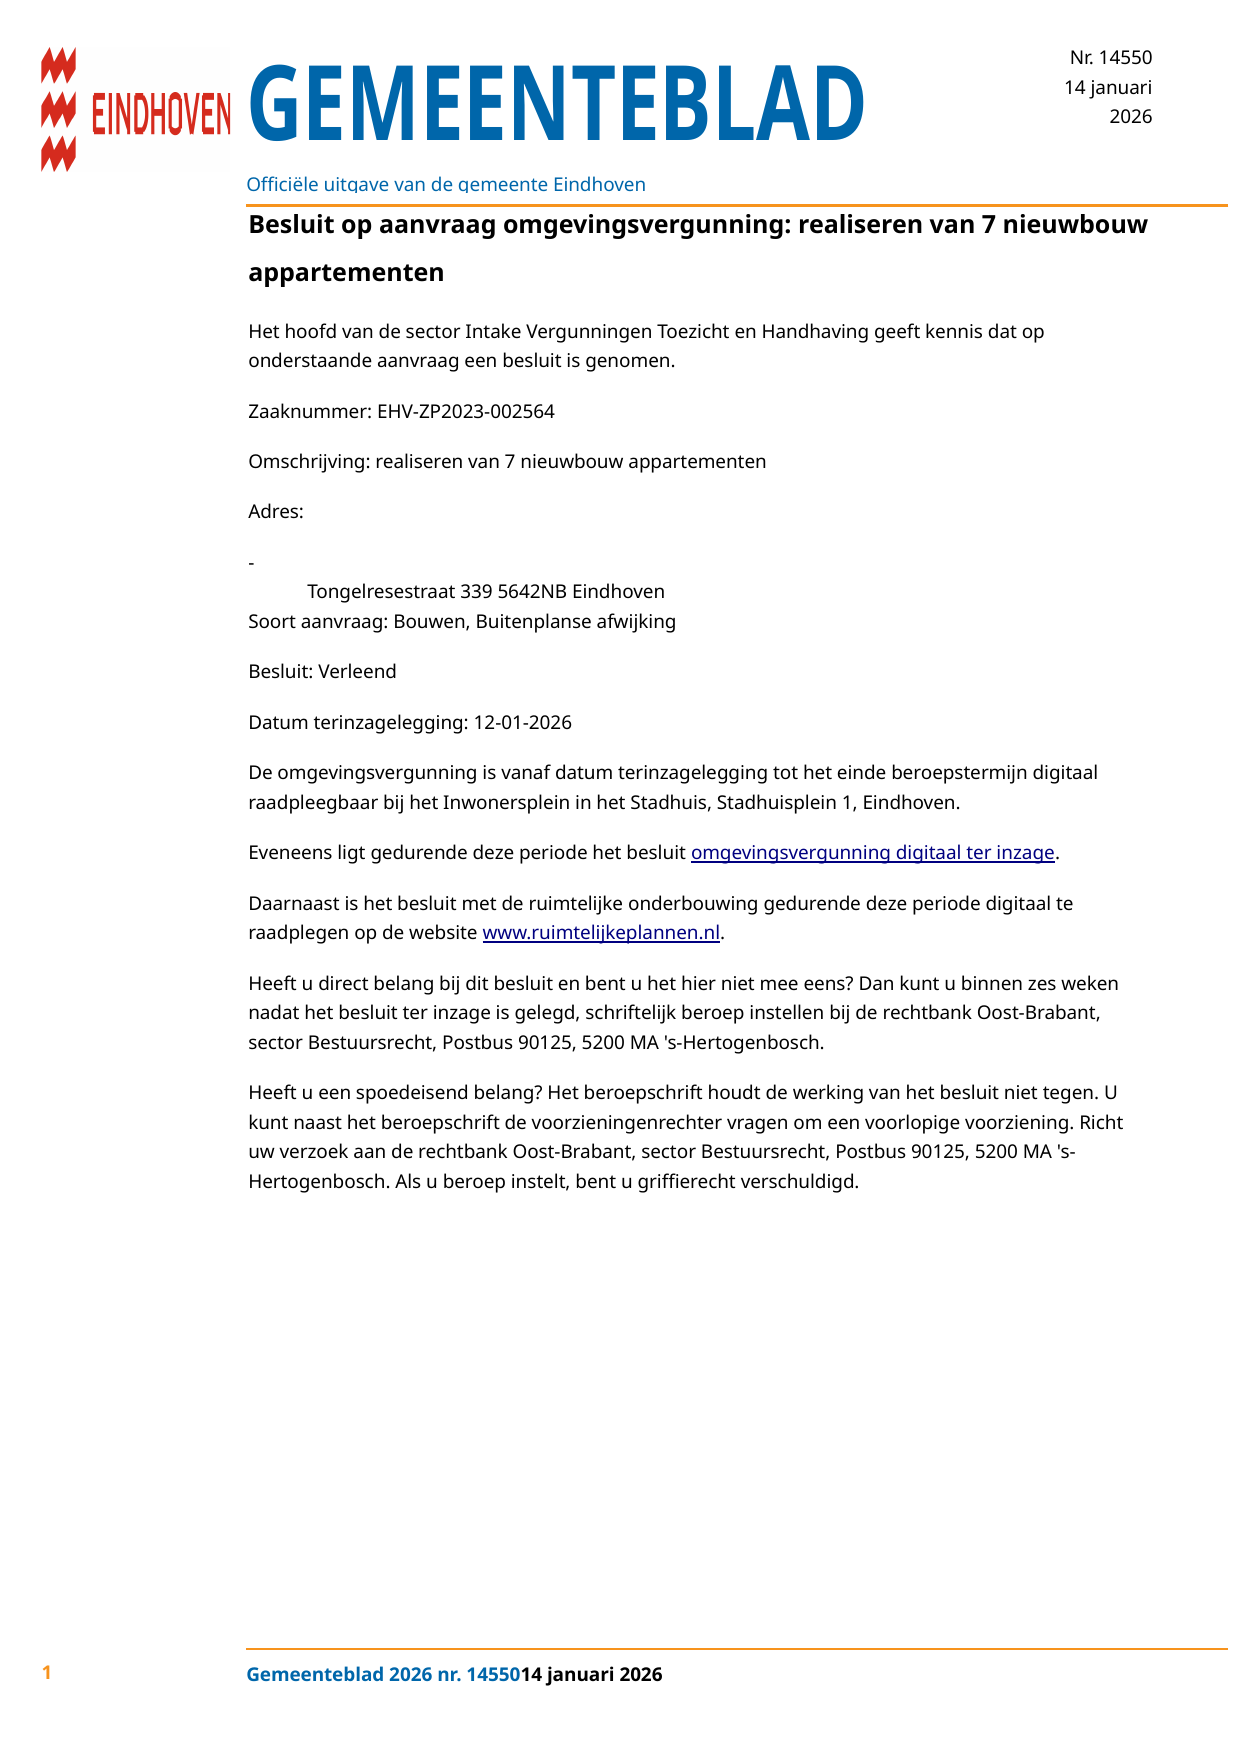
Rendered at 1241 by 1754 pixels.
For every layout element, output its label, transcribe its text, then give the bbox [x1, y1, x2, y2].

list Tongelresestraat 339 5642NB Eindhoven [248, 579, 1152, 604]
text Eveneens ligt gedurende deze periode het besluit omgevingsvergunning digitaal ter inzage. [248, 839, 1152, 865]
text Daarnaast is het besluit met de ruimtelijke onderbouwing gedurende deze periode digitaal te raadplegen op de website www.ruimtelijkeplannen.nl. [248, 890, 1152, 945]
text Omschrijving: realiseren van 7 nieuwbouw appartementen [248, 448, 1152, 474]
text Heeft u direct belang bij dit besluit en bent u het hier niet mee eens? Dan kunt u binnen zes weken nadat het besluit ter inzage is gelegd, schriftelijk beroep instellen bij de rechtbank Oost-Brabant, sector Bestuursrecht, Postbus 90125, 5200 MA 's-Hertogenbosch. [248, 970, 1152, 1055]
text Datum terinzagelegging: 12-01-2026 [248, 709, 1152, 735]
text Het hoofd van de sector Intake Vergunningen Toezicht en Handhaving geeft kennis dat op onderstaande aanvraag een besluit is genomen. [248, 318, 1152, 373]
text De omgevingsvergunning is vanaf datum terinzagelegging tot het einde beroepstermijn digitaal raadpleegbaar bij het Inwonersplein in het Stadhuis, Stadhuisplein 1, Eindhoven. [248, 759, 1152, 815]
text Zaaknummer: EHV-ZP2023-002564 [248, 398, 1152, 424]
text Besluit: Verleend [248, 659, 1152, 684]
picture [41, 47, 231, 172]
text Adres: [248, 499, 1152, 524]
text Heeft u een spoedeisend belang? Het beroepschrift houdt de werking van het besluit niet tegen. U kunt naast het beroepschrift de voorzieningenrechter vragen om een voorlopige voorziening. Richt uw verzoek aan de rechtbank Oost-Brabant, sector Bestuursrecht, Postbus 90125, 5200 MA 's-Hertogenbosch. Als u beroep instelt, bent u griffierecht verschuldigd. [248, 1079, 1152, 1194]
text Besluit op aanvraag omgevingsvergunning: realiseren van 7 nieuwbouw appartementen [248, 207, 1152, 288]
text Soort aanvraag: Bouwen, Buitenplanse afwijking [248, 608, 1152, 634]
